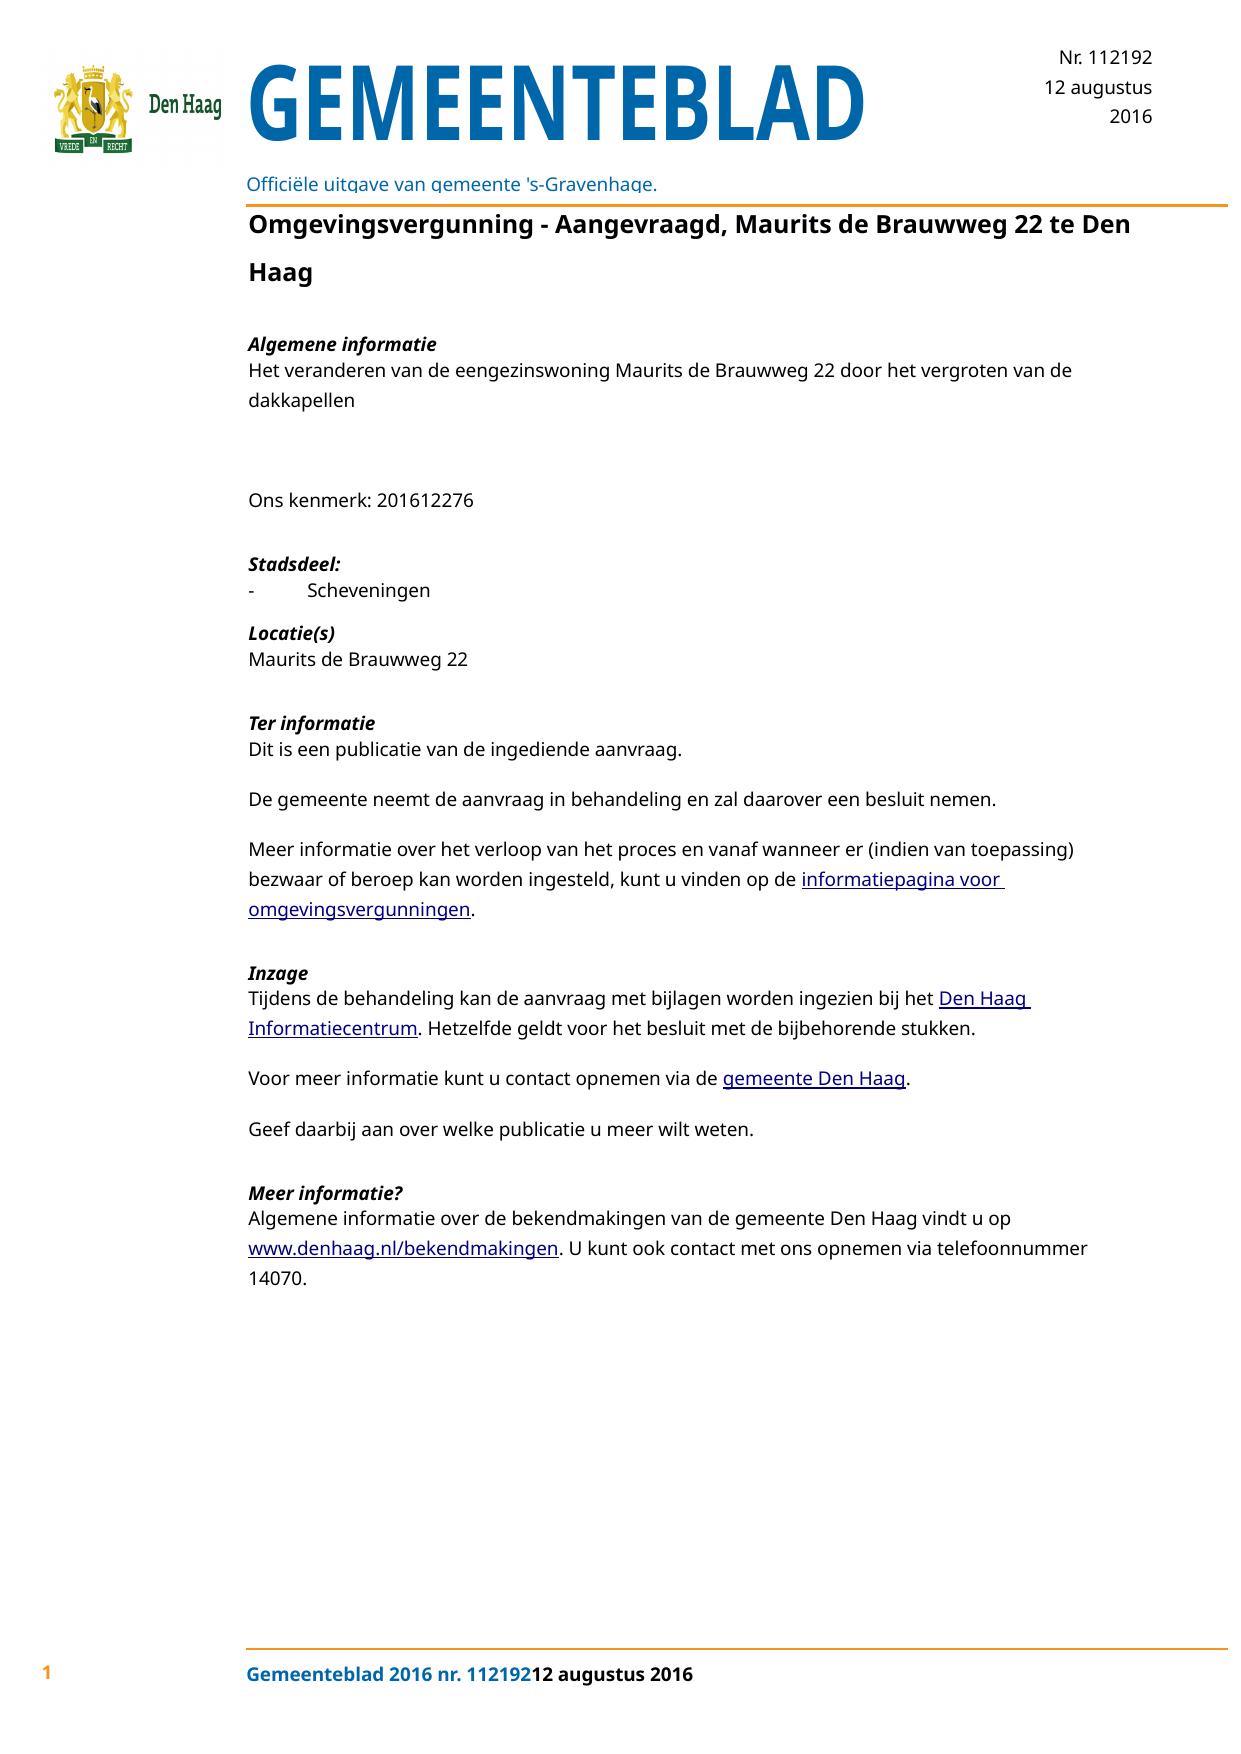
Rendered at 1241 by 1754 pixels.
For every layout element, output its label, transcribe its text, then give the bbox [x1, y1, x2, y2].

text Algemene informatie over de bekendmakingen van de gemeente Den Haag vindt u op www.denhaag.nl/bekendmakingen. U kunt ook contact met ons opnemen via telefoonnummer 14070. [248, 1206, 1152, 1291]
list Scheveningen [248, 577, 1152, 603]
text Maurits de Brauwweg 22 [248, 646, 1152, 672]
text Inzage [248, 960, 1152, 986]
text Dit is een publicatie van de ingediende aanvraag. [248, 736, 1152, 762]
text Algemene informatie [248, 331, 1152, 357]
text Locatie(s) [248, 620, 1152, 646]
text Voor meer informatie kunt u contact opnemen via de gemeente Den Haag. [248, 1066, 1152, 1091]
picture [41, 47, 231, 172]
text Ter informatie [248, 710, 1152, 736]
text Meer informatie? [248, 1180, 1152, 1206]
text Omgevingsvergunning - Aangevraagd, Maurits de Brauwweg 22 te Den Haag [248, 207, 1152, 288]
text Meer informatie over het verloop van het proces en vanaf wanneer er (indien van toepassing) bezwaar of beroep kan worden ingesteld, kunt u vinden op de informatiepagina voor omgevingsvergunningen. [248, 837, 1152, 922]
text Stadsdeel: [248, 552, 1152, 577]
text Het veranderen van de eengezinswoning Maurits de Brauwweg 22 door het vergroten van de dakkapellen [248, 357, 1152, 412]
text De gemeente neemt de aanvraag in behandeling en zal daarover een besluit nemen. [248, 786, 1152, 812]
text Ons kenmerk: 201612276 [248, 488, 1152, 513]
text Tijdens de behandeling kan de aanvraag met bijlagen worden ingezien bij het Den Haag Informatiecentrum. Hetzelfde geldt voor het besluit met de bijbehorende stukken. [248, 986, 1152, 1041]
text Geef daarbij aan over welke publicatie u meer wilt weten. [248, 1116, 1152, 1142]
